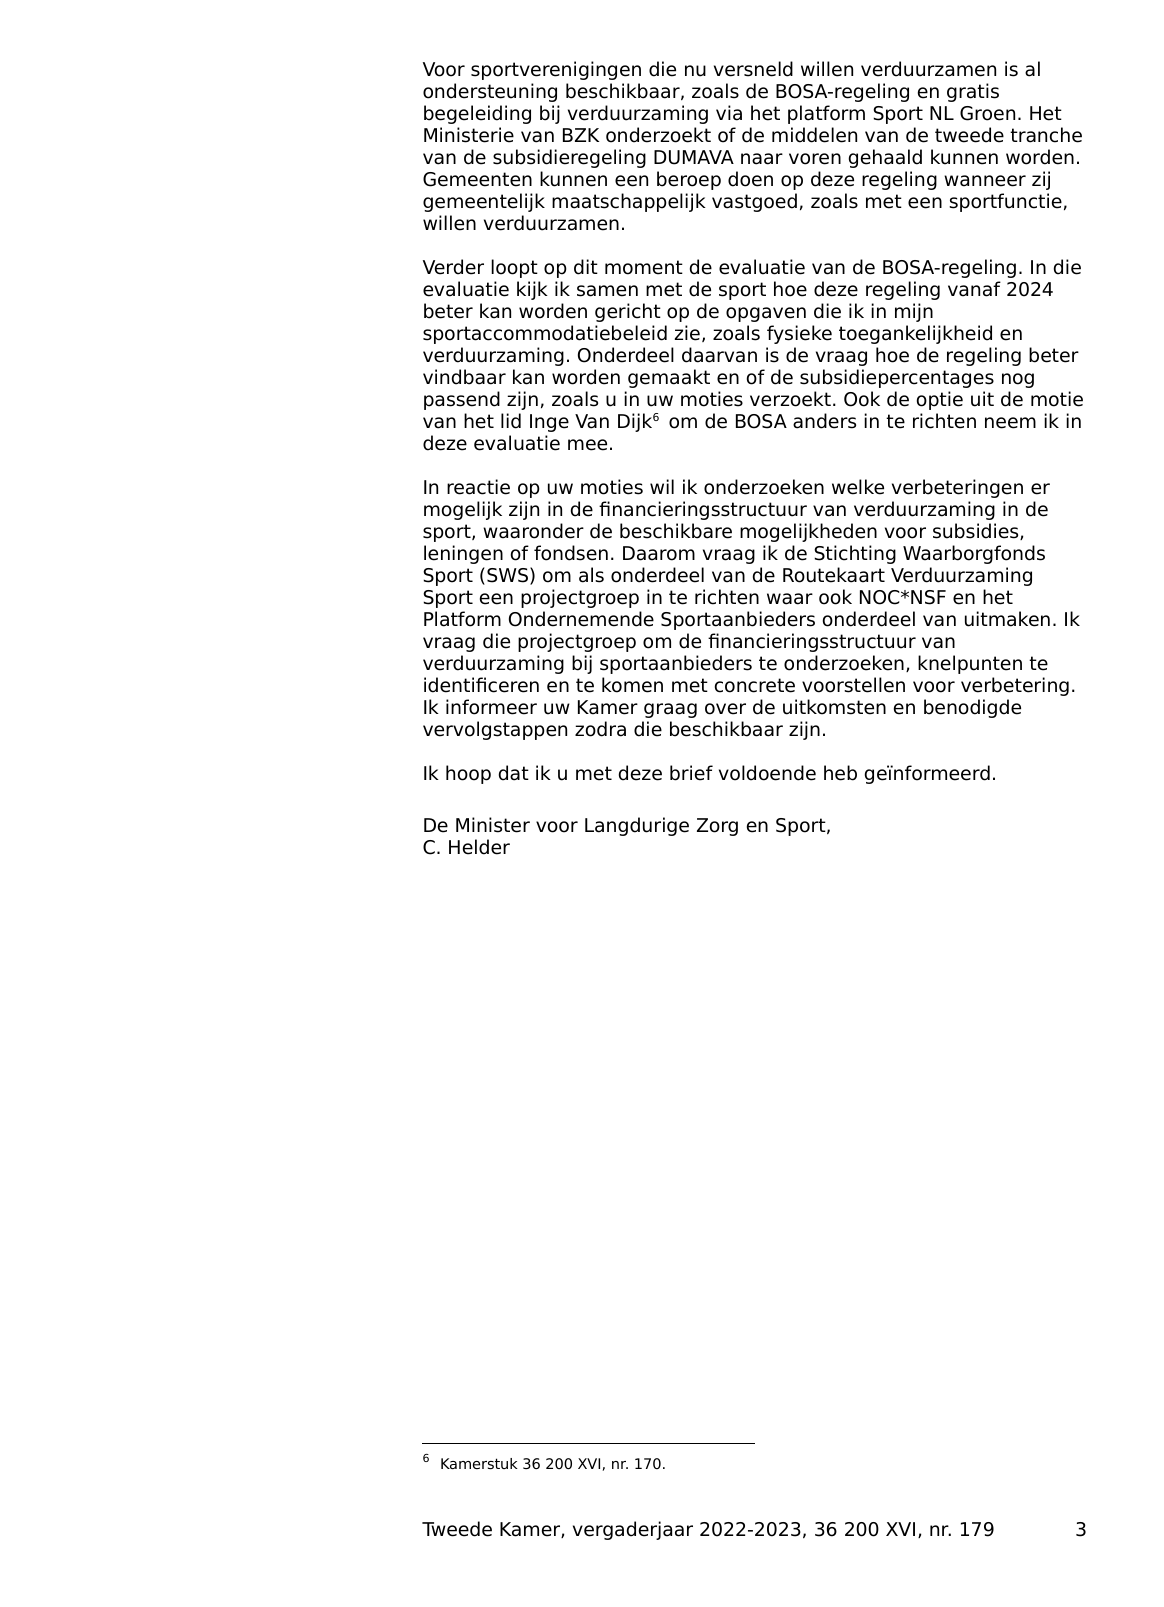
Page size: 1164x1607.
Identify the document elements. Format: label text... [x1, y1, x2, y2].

text De Minister voor Langdurige Zorg en Sport, C. Helder [422, 815, 1087, 859]
text Kamerstuk 36 200 XVI, nr. 170. [422, 1452, 1087, 1474]
text Ik hoop dat ik u met deze brief voldoende heb geïnformeerd. [422, 763, 1087, 785]
text Verder loopt op dit moment de evaluatie van de BOSA-regeling. In die evaluatie kijk ik samen met de sport hoe deze regeling vanaf 2024 beter kan worden gericht op de opgaven die ik in mijn sportaccommodatiebeleid zie, zoals fysieke toegankelijkheid en verduurzaming. Onderdeel daarvan is de vraag hoe de regeling beter vindbaar kan worden gemaakt en of de subsidiepercentages nog passend zijn, zoals u in uw moties verzoekt. Ook de optie uit de motie van het lid Inge Van Dijk om de BOSA anders in te richten neem ik in deze evaluatie mee. [422, 257, 1087, 455]
text In reactie op uw moties wil ik onderzoeken welke verbeteringen er mogelijk zijn in de financieringsstructuur van verduurzaming in de sport, waaronder de beschikbare mogelijkheden voor subsidies, leningen of fondsen. Daarom vraag ik de Stichting Waarborgfonds Sport (SWS) om als onderdeel van de Routekaart Verduurzaming Sport een projectgroep in te richten waar ook NOC*NSF en het Platform Ondernemende Sportaanbieders onderdeel van uitmaken. Ik vraag die projectgroep om de financieringsstructuur van verduurzaming bij sportaanbieders te onderzoeken, knelpunten te identificeren en te komen met concrete voorstellen voor verbetering. Ik informeer uw Kamer graag over de uitkomsten en benodigde vervolgstappen zodra die beschikbaar zijn. [422, 477, 1087, 741]
text Voor sportverenigingen die nu versneld willen verduurzamen is al ondersteuning beschikbaar, zoals de BOSA-regeling en gratis begeleiding bij verduurzaming via het platform Sport NL Groen. Het Ministerie van BZK onderzoekt of de middelen van de tweede tranche van de subsidieregeling DUMAVA naar voren gehaald kunnen worden. Gemeenten kunnen een beroep doen op deze regeling wanneer zij gemeentelijk maatschappelijk vastgoed, zoals met een sportfunctie, willen verduurzamen. [422, 59, 1087, 235]
